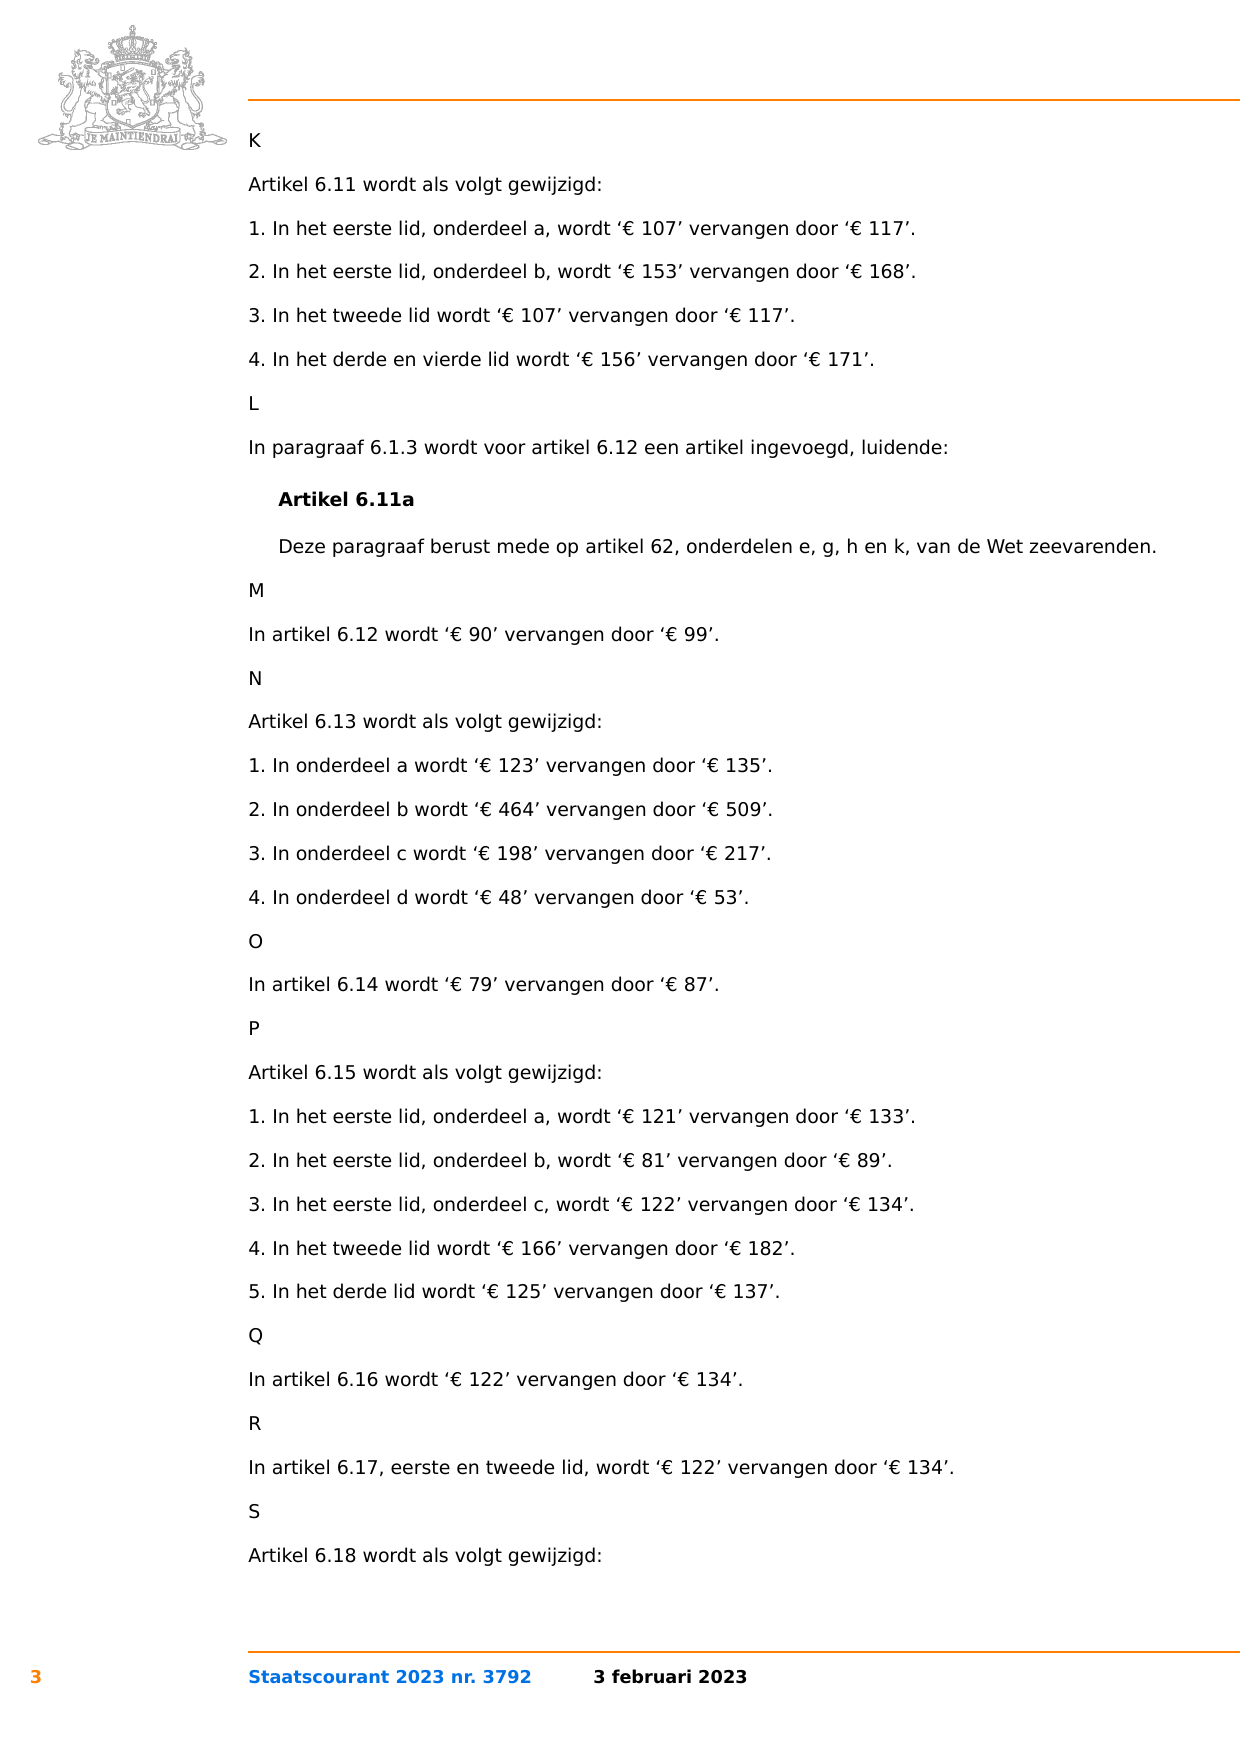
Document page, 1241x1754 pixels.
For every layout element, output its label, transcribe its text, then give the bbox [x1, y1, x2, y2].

text S [248, 1501, 1163, 1523]
text 1. In onderdeel a wordt ‘€ 123’ vervangen door ‘€ 135’. [248, 755, 1163, 777]
text Artikel 6.13 wordt als volgt gewijzigd: [248, 711, 1163, 733]
text L [248, 393, 1163, 415]
text R [248, 1413, 1163, 1435]
text Q [248, 1325, 1163, 1347]
text 3. In het eerste lid, onderdeel c, wordt ‘€ 122’ vervangen door ‘€ 134’. [248, 1194, 1163, 1216]
text 2. In het eerste lid, onderdeel b, wordt ‘€ 81’ vervangen door ‘€ 89’. [248, 1150, 1163, 1172]
text 1. In het eerste lid, onderdeel a, wordt ‘€ 107’ vervangen door ‘€ 117’. [248, 218, 1163, 239]
subtitle Artikel 6.11a [278, 489, 1163, 511]
text O [248, 931, 1163, 952]
text 1. In het eerste lid, onderdeel a, wordt ‘€ 121’ vervangen door ‘€ 133’. [248, 1106, 1163, 1128]
text 3. In onderdeel c wordt ‘€ 198’ vervangen door ‘€ 217’. [248, 843, 1163, 865]
text In artikel 6.17, eerste en tweede lid, wordt ‘€ 122’ vervangen door ‘€ 134’. [248, 1457, 1163, 1479]
text 4. In het derde en vierde lid wordt ‘€ 156’ vervangen door ‘€ 171’. [248, 349, 1163, 371]
text Deze paragraaf berust mede op artikel 62, onderdelen e, g, h en k, van de Wet zeevarenden. [278, 536, 1163, 558]
text In artikel 6.16 wordt ‘€ 122’ vervangen door ‘€ 134’. [248, 1369, 1163, 1391]
text 4. In het tweede lid wordt ‘€ 166’ vervangen door ‘€ 182’. [248, 1237, 1163, 1259]
text P [248, 1018, 1163, 1040]
text In paragraaf 6.1.3 wordt voor artikel 6.12 een artikel ingevoegd, luidende: [248, 437, 1163, 459]
text Artikel 6.11 wordt als volgt gewijzigd: [248, 174, 1163, 196]
text 2. In het eerste lid, onderdeel b, wordt ‘€ 153’ vervangen door ‘€ 168’. [248, 261, 1163, 283]
text In artikel 6.12 wordt ‘€ 90’ vervangen door ‘€ 99’. [248, 623, 1163, 646]
text 4. In onderdeel d wordt ‘€ 48’ vervangen door ‘€ 53’. [248, 887, 1163, 909]
text N [248, 667, 1163, 689]
text Artikel 6.15 wordt als volgt gewijzigd: [248, 1062, 1163, 1084]
text 2. In onderdeel b wordt ‘€ 464’ vervangen door ‘€ 509’. [248, 799, 1163, 821]
text In artikel 6.14 wordt ‘€ 79’ vervangen door ‘€ 87’. [248, 974, 1163, 996]
text K [248, 130, 1163, 152]
text M [248, 580, 1163, 602]
text 3. In het tweede lid wordt ‘€ 107’ vervangen door ‘€ 117’. [248, 305, 1163, 327]
text 5. In het derde lid wordt ‘€ 125’ vervangen door ‘€ 137’. [248, 1281, 1163, 1303]
picture [38, 25, 227, 150]
text Artikel 6.18 wordt als volgt gewijzigd: [248, 1544, 1163, 1566]
